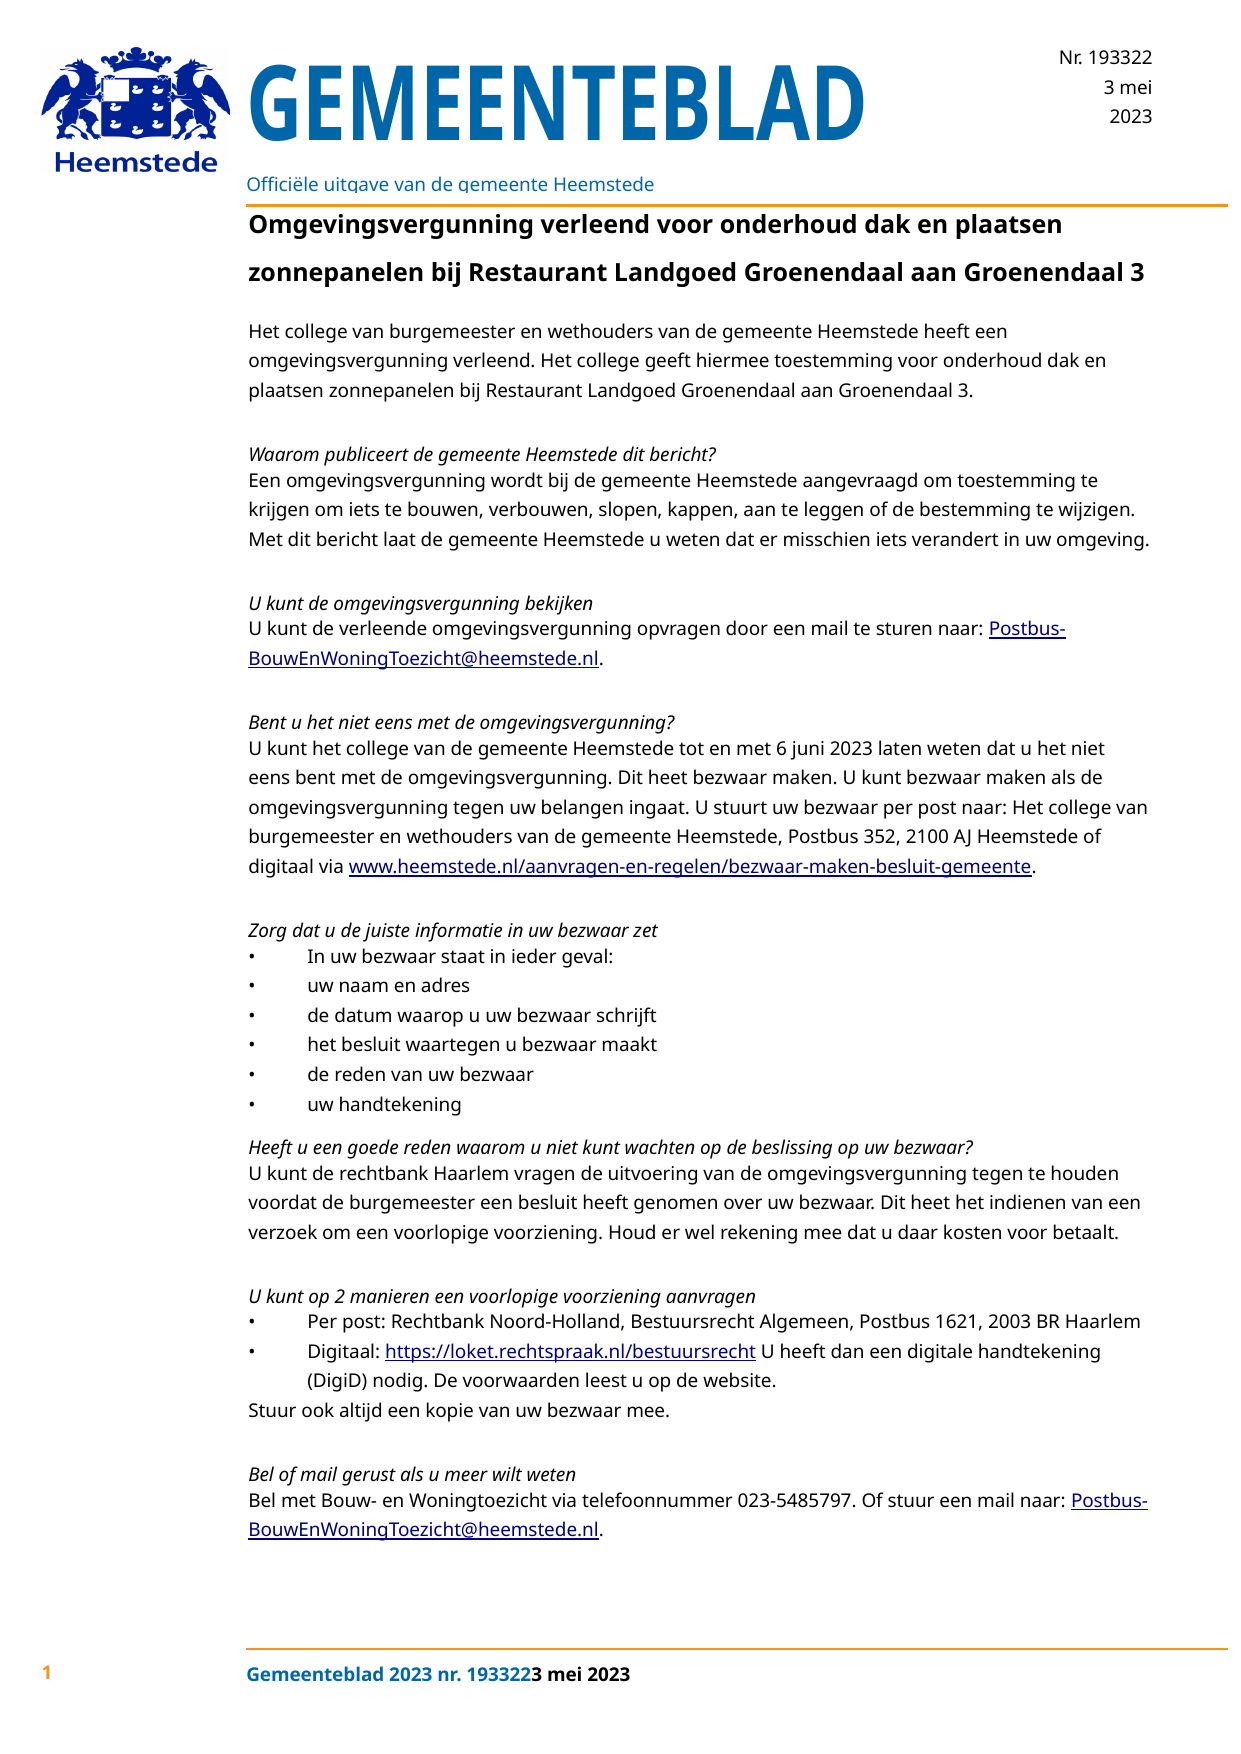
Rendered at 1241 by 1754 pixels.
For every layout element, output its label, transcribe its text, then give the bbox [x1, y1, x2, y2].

list uw handtekening [248, 1091, 1152, 1117]
text U kunt de omgevingsvergunning bekijken [248, 590, 1152, 616]
list Per post: Rechtbank Noord-Holland, Bestuursrecht Algemeen, Postbus 1621, 2003 BR Haarlem [248, 1308, 1152, 1334]
list Digitaal: https://loket.rechtspraak.nl/bestuursrecht U heeft dan een digitale handtekening (DigiD) nodig. De voorwaarden leest u op de website. [248, 1338, 1152, 1393]
text Bel met Bouw- en Woningtoezicht via telefoonnummer 023-5485797. Of stuur een mail naar: Postbus-BouwEnWoningToezicht@heemstede.nl. [248, 1487, 1152, 1542]
text Stuur ook altijd een kopie van uw bezwaar mee. [248, 1397, 1152, 1423]
list de datum waarop u uw bezwaar schrijft [248, 1002, 1152, 1028]
text U kunt de verleende omgevingsvergunning opvragen door een mail te sturen naar: Postbus-BouwEnWoningToezicht@heemstede.nl. [248, 616, 1152, 671]
list de reden van uw bezwaar [248, 1061, 1152, 1087]
text Heeft u een goede reden waarom u niet kunt wachten op de beslissing op uw bezwaar? [248, 1134, 1152, 1160]
picture [41, 47, 231, 172]
list uw naam en adres [248, 972, 1152, 998]
text Bel of mail gerust als u meer wilt weten [248, 1461, 1152, 1487]
text U kunt op 2 manieren een voorlopige voorziening aanvragen [248, 1283, 1152, 1308]
list het besluit waartegen u bezwaar maakt [248, 1032, 1152, 1057]
text Bent u het niet eens met de omgevingsvergunning? [248, 709, 1152, 735]
text Omgevingsvergunning verleend voor onderhoud dak en plaatsen zonnepanelen bij Restaurant Landgoed Groenendaal aan Groenendaal 3 [248, 207, 1152, 288]
text U kunt de rechtbank Haarlem vragen de uitvoering van de omgevingsvergunning tegen te houden voordat de burgemeester een besluit heeft genomen over uw bezwaar. Dit heet het indienen van een verzoek om een voorlopige voorziening. Houd er wel rekening mee dat u daar kosten voor betaalt. [248, 1160, 1152, 1244]
text U kunt het college van de gemeente Heemstede tot en met 6 juni 2023 laten weten dat u het niet eens bent met de omgevingsvergunning. Dit heet bezwaar maken. U kunt bezwaar maken als de omgevingsvergunning tegen uw belangen ingaat. U stuurt uw bezwaar per post naar: Het college van burgemeester en wethouders van de gemeente Heemstede, Postbus 352, 2100 AJ Heemstede of digitaal via www.heemstede.nl/aanvragen-en-regelen/bezwaar-maken-besluit-gemeente. [248, 735, 1152, 879]
text Waarom publiceert de gemeente Heemstede dit bericht? [248, 441, 1152, 467]
list In uw bezwaar staat in ieder geval: [248, 943, 1152, 969]
text Het college van burgemeester en wethouders van de gemeente Heemstede heeft een omgevingsvergunning verleend. Het college geeft hiermee toestemming voor onderhoud dak en plaatsen zonnepanelen bij Restaurant Landgoed Groenendaal aan Groenendaal 3. [248, 318, 1152, 403]
text Zorg dat u de juiste informatie in uw bezwaar zet [248, 917, 1152, 943]
text Een omgevingsvergunning wordt bij de gemeente Heemstede aangevraagd om toestemming te krijgen om iets te bouwen, verbouwen, slopen, kappen, aan te leggen of de bestemming te wijzigen. Met dit bericht laat de gemeente Heemstede u weten dat er misschien iets verandert in uw omgeving. [248, 467, 1152, 552]
